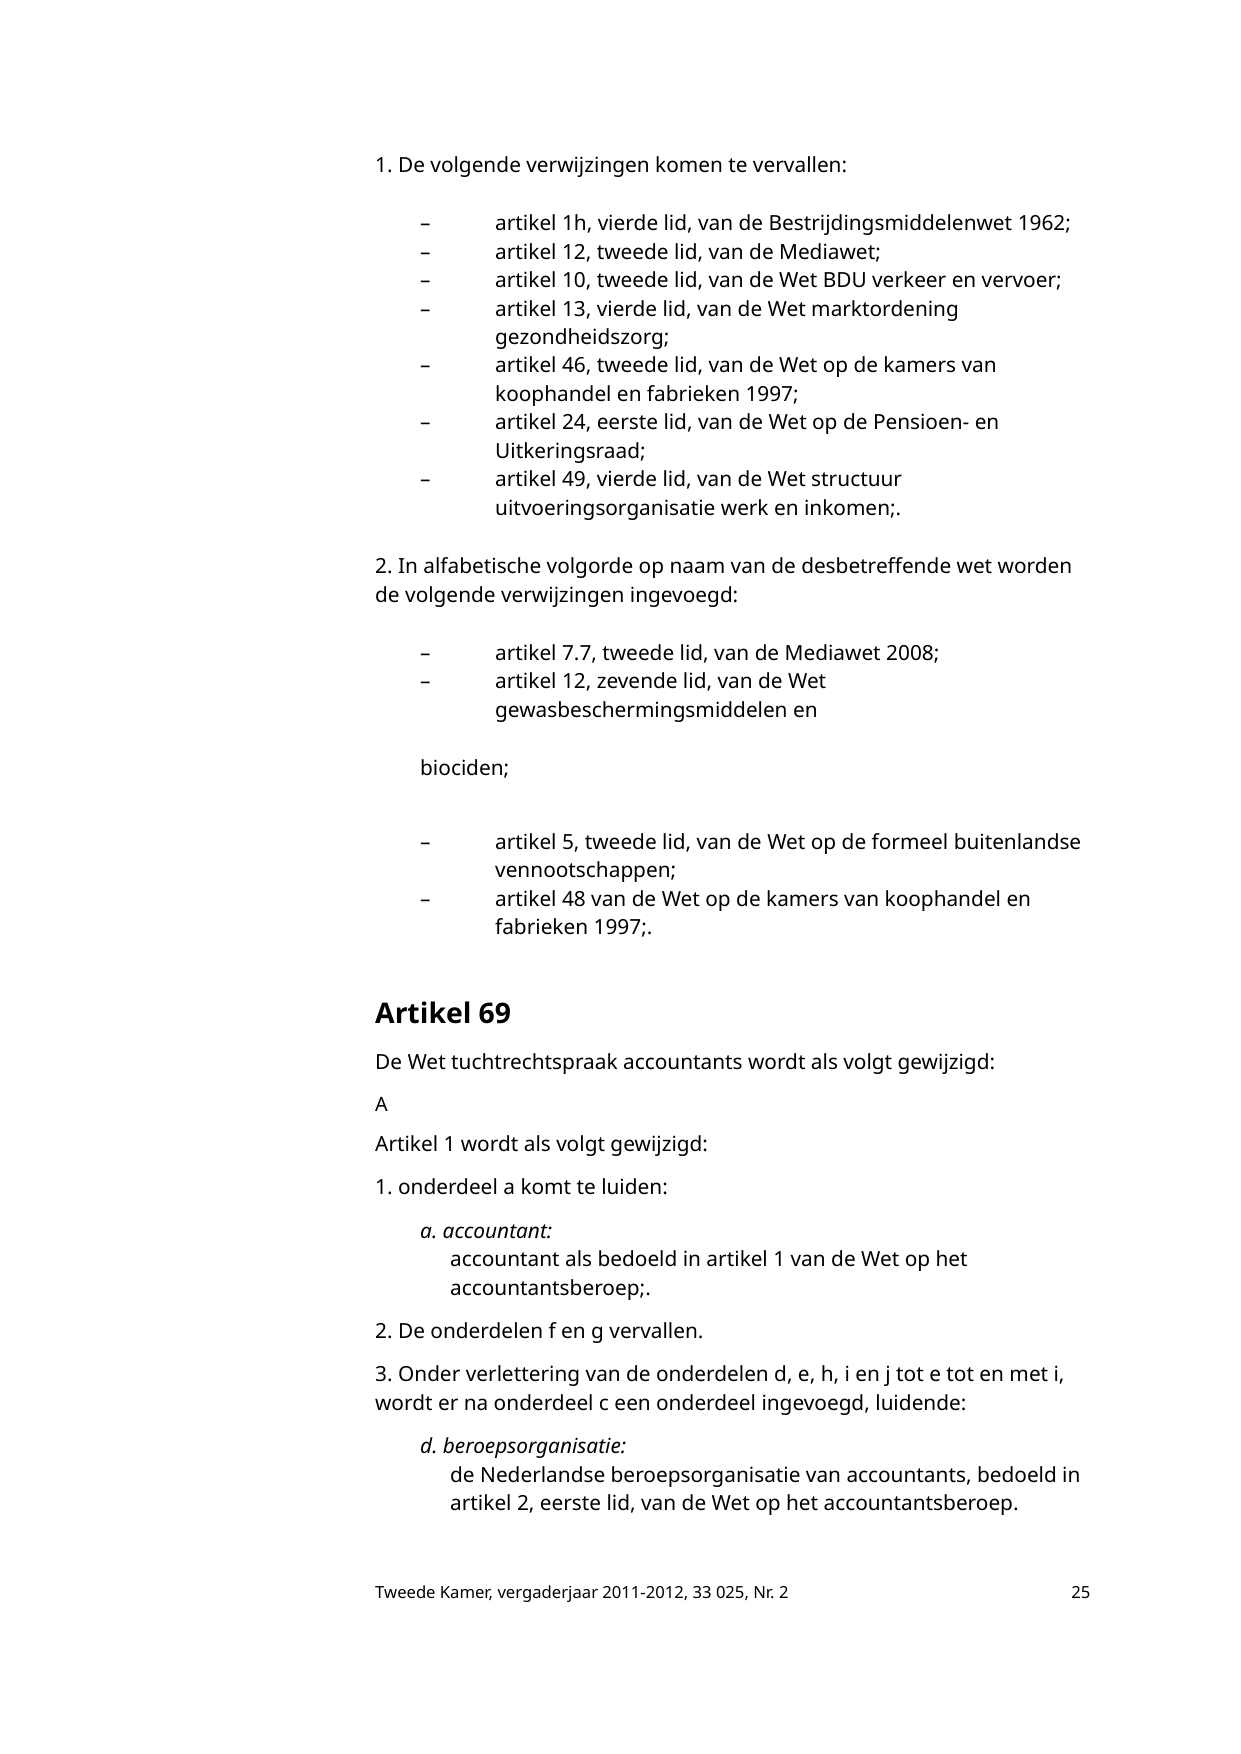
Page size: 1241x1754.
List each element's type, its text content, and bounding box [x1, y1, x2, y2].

text a. accountant: [420, 1216, 1090, 1244]
list artikel 24, eerste lid, van de Wet op de Pensioen- en Uitkeringsraad; [420, 407, 1090, 464]
text 1. De volgende verwijzingen komen te vervallen: [375, 150, 1090, 178]
text biociden; [420, 753, 1090, 782]
text accountant als bedoeld in artikel 1 van de Wet op het accountantsberoep;. [450, 1244, 1090, 1301]
list artikel 1h, vierde lid, van de Bestrijdingsmiddelenwet 1962; [420, 208, 1090, 237]
list artikel 10, tweede lid, van de Wet BDU verkeer en vervoer; [420, 265, 1090, 294]
text Artikel 1 wordt als volgt gewijzigd: [375, 1129, 1090, 1157]
list artikel 46, tweede lid, van de Wet op de kamers van koophandel en fabrieken 1997; [420, 351, 1090, 407]
subtitle Artikel 69 [375, 993, 1090, 1032]
text de Nederlandse beroepsorganisatie van accountants, bedoeld in artikel 2, eerste lid, van de Wet op het accountantsberoep. [450, 1460, 1090, 1517]
list artikel 49, vierde lid, van de Wet structuur uitvoeringsorganisatie werk en inkomen;. [420, 464, 1090, 521]
list artikel 12, tweede lid, van de Mediawet; [420, 237, 1090, 265]
list artikel 13, vierde lid, van de Wet marktordening gezondheidszorg; [420, 294, 1090, 351]
list artikel 7.7, tweede lid, van de Mediawet 2008; [420, 638, 1090, 667]
list artikel 5, tweede lid, van de Wet op de formeel buitenlandse vennootschappen; [420, 827, 1090, 884]
text 1. onderdeel a komt te luiden: [375, 1172, 1090, 1201]
text A [375, 1090, 1090, 1117]
list artikel 48 van de Wet op de kamers van koophandel en fabrieken 1997;. [420, 884, 1090, 941]
text 3. Onder verlettering van de onderdelen d, e, h, i en j tot e tot en met i, wordt er na onderdeel c een onderdeel ingevoegd, luidende: [375, 1359, 1090, 1416]
text 2. In alfabetische volgorde op naam van de desbetreffende wet worden de volgende verwijzingen ingevoegd: [375, 551, 1090, 608]
text d. beroepsorganisatie: [420, 1431, 1090, 1460]
text 2. De onderdelen f en g vervallen. [375, 1316, 1090, 1344]
list artikel 12, zevende lid, van de Wet gewasbeschermingsmiddelen en [420, 667, 1090, 723]
text De Wet tuchtrechtspraak accountants wordt als volgt gewijzigd: [375, 1047, 1090, 1075]
